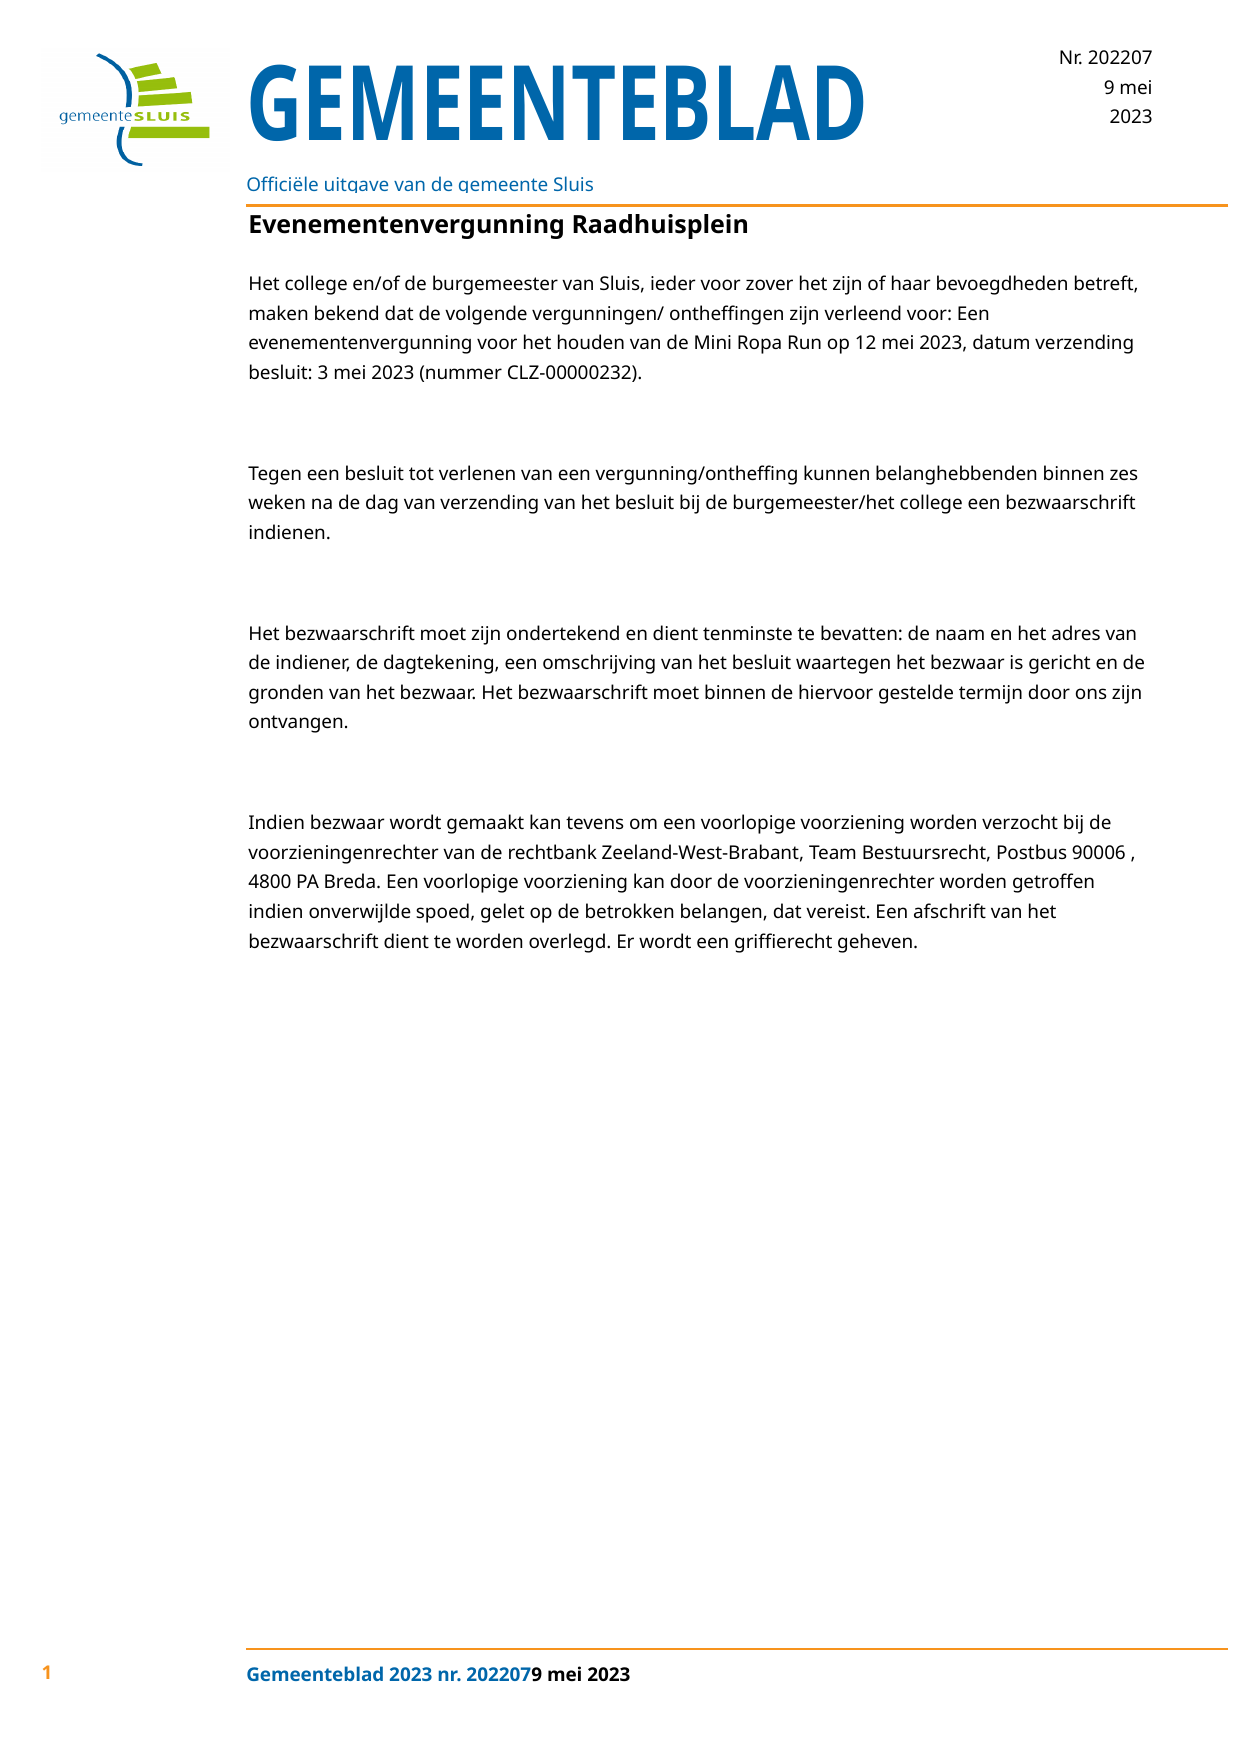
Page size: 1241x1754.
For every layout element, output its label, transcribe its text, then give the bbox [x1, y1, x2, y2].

text Het college en/of de burgemeester van Sluis, ieder voor zover het zijn of haar bevoegdheden betreft, maken bekend dat de volgende vergunningen/ ontheffingen zijn verleend voor: Een evenementenvergunning voor het houden van de Mini Ropa Run op 12 mei 2023, datum verzending besluit: 3 mei 2023 (nummer CLZ-00000232). [248, 270, 1152, 385]
text Tegen een besluit tot verlenen van een vergunning/ontheffing kunnen belanghebbenden binnen zes weken na de dag van verzending van het besluit bij de burgemeester/het college een bezwaarschrift indienen. [248, 460, 1152, 545]
text Indien bezwaar wordt gemaakt kan tevens om een voorlopige voorziening worden verzocht bij de voorzieningenrechter van de rechtbank Zeeland-West-Brabant, Team Bestuursrecht, Postbus 90006 , 4800 PA Breda. Een voorlopige voorziening kan door de voorzieningenrechter worden getroffen indien onverwijlde spoed, gelet op de betrokken belangen, dat vereist. Een afschrift van het bezwaarschrift dient te worden overlegd. Er wordt een griffierecht geheven. [248, 809, 1152, 953]
text Evenementenvergunning Raadhuisplein [248, 207, 1152, 241]
text Het bezwaarschrift moet zijn ondertekend en dient tenminste te bevatten: de naam en het adres van de indiener, de dagtekening, een omschrijving van het besluit waartegen het bezwaar is gericht en de gronden van het bezwaar. Het bezwaarschrift moet binnen de hiervoor gestelde termijn door ons zijn ontvangen. [248, 620, 1152, 734]
picture [41, 47, 231, 172]
